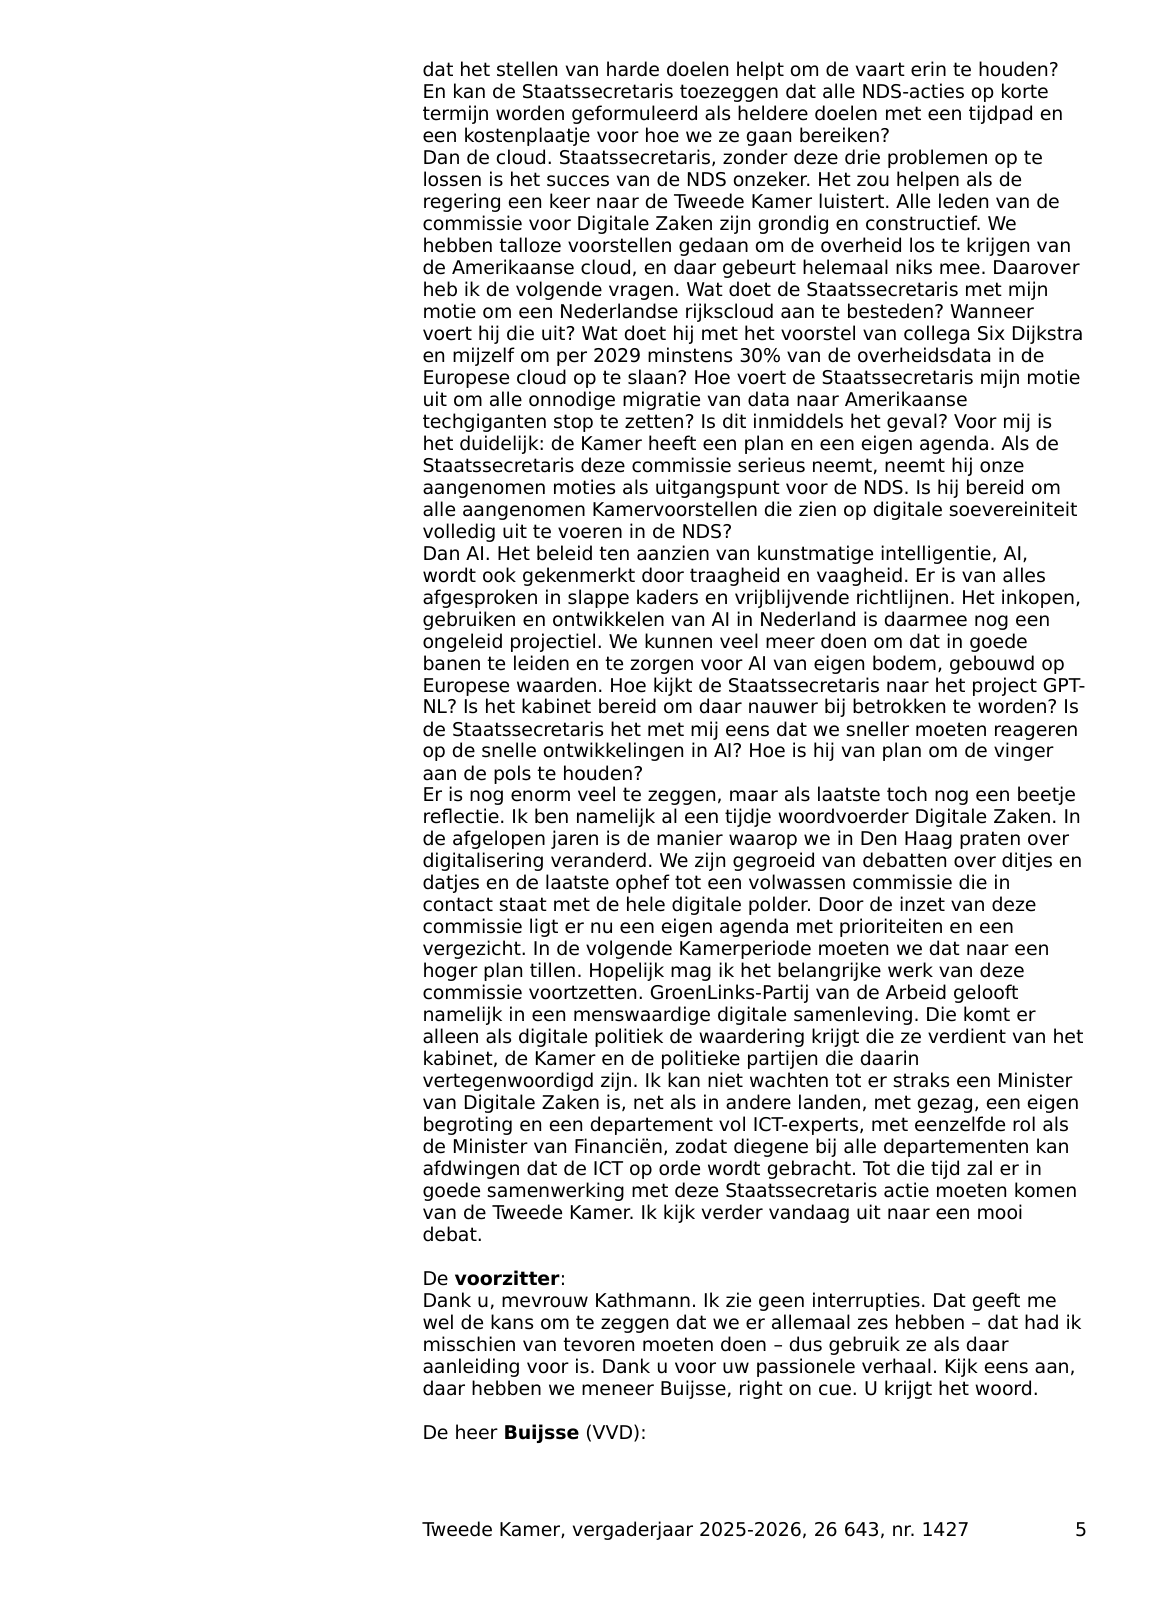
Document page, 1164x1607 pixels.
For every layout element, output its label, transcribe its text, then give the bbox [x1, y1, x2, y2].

text De heer Buijsse (VVD): [422, 1422, 1087, 1444]
text Dank u, mevrouw Kathmann. Ik zie geen interrupties. Dat geeft me wel de kans om te zeggen dat we er allemaal zes hebben – dat had ik misschien van tevoren moeten doen – dus gebruik ze als daar aanleiding voor is. Dank u voor uw passionele verhaal. Kijk eens aan, daar hebben we meneer Buijsse, right on cue. U krijgt het woord. [422, 1290, 1087, 1400]
text dat het stellen van harde doelen helpt om de vaart erin te houden? En kan de Staatssecretaris toezeggen dat alle NDS-acties op korte termijn worden geformuleerd als heldere doelen met een tijdpad en een kostenplaatje voor hoe we ze gaan bereiken? [422, 59, 1087, 147]
text Dan de cloud. Staatssecretaris, zonder deze drie problemen op te lossen is het succes van de NDS onzeker. Het zou helpen als de regering een keer naar de Tweede Kamer luistert. Alle leden van de commissie voor Digitale Zaken zijn grondig en constructief. We hebben talloze voorstellen gedaan om de overheid los te krijgen van de Amerikaanse cloud, en daar gebeurt helemaal niks mee. Daarover heb ik de volgende vragen. Wat doet de Staatssecretaris met mijn motie om een Nederlandse rijkscloud aan te besteden? Wanneer voert hij die uit? Wat doet hij met het voorstel van collega Six Dijkstra en mijzelf om per 2029 minstens 30% van de overheidsdata in de Europese cloud op te slaan? Hoe voert de Staatssecretaris mijn motie uit om alle onnodige migratie van data naar Amerikaanse techgiganten stop te zetten? Is dit inmiddels het geval? Voor mij is het duidelijk: de Kamer heeft een plan en een eigen agenda. Als de Staatssecretaris deze commissie serieus neemt, neemt hij onze aangenomen moties als uitgangspunt voor de NDS. Is hij bereid om alle aangenomen Kamervoorstellen die zien op digitale soevereiniteit volledig uit te voeren in de NDS? [422, 147, 1087, 543]
text De voorzitter: [422, 1268, 1087, 1290]
text Dan AI. Het beleid ten aanzien van kunstmatige intelligentie, AI, wordt ook gekenmerkt door traagheid en vaagheid. Er is van alles afgesproken in slappe kaders en vrijblijvende richtlijnen. Het inkopen, gebruiken en ontwikkelen van AI in Nederland is daarmee nog een ongeleid projectiel. We kunnen veel meer doen om dat in goede banen te leiden en te zorgen voor AI van eigen bodem, gebouwd op Europese waarden. Hoe kijkt de Staatssecretaris naar het project GPT-NL? Is het kabinet bereid om daar nauwer bij betrokken te worden? Is de Staatssecretaris het met mij eens dat we sneller moeten reageren op de snelle ontwikkelingen in AI? Hoe is hij van plan om de vinger aan de pols te houden? [422, 543, 1087, 784]
text Er is nog enorm veel te zeggen, maar als laatste toch nog een beetje reflectie. Ik ben namelijk al een tijdje woordvoerder Digitale Zaken. In de afgelopen jaren is de manier waarop we in Den Haag praten over digitalisering veranderd. We zijn gegroeid van debatten over ditjes en datjes en de laatste ophef tot een volwassen commissie die in contact staat met de hele digitale polder. Door de inzet van deze commissie ligt er nu een eigen agenda met prioriteiten en een vergezicht. In de volgende Kamerperiode moeten we dat naar een hoger plan tillen. Hopelijk mag ik het belangrijke werk van deze commissie voortzetten. GroenLinks-Partij van de Arbeid gelooft namelijk in een menswaardige digitale samenleving. Die komt er alleen als digitale politiek de waardering krijgt die ze verdient van het kabinet, de Kamer en de politieke partijen die daarin vertegenwoordigd zijn. Ik kan niet wachten tot er straks een Minister van Digitale Zaken is, net als in andere landen, met gezag, een eigen begroting en een departement vol ICT-experts, met eenzelfde rol als de Minister van Financiën, zodat diegene bij alle departementen kan afdwingen dat de ICT op orde wordt gebracht. Tot die tijd zal er in goede samenwerking met deze Staatssecretaris actie moeten komen van de Tweede Kamer. Ik kijk verder vandaag uit naar een mooi debat. [422, 784, 1087, 1246]
